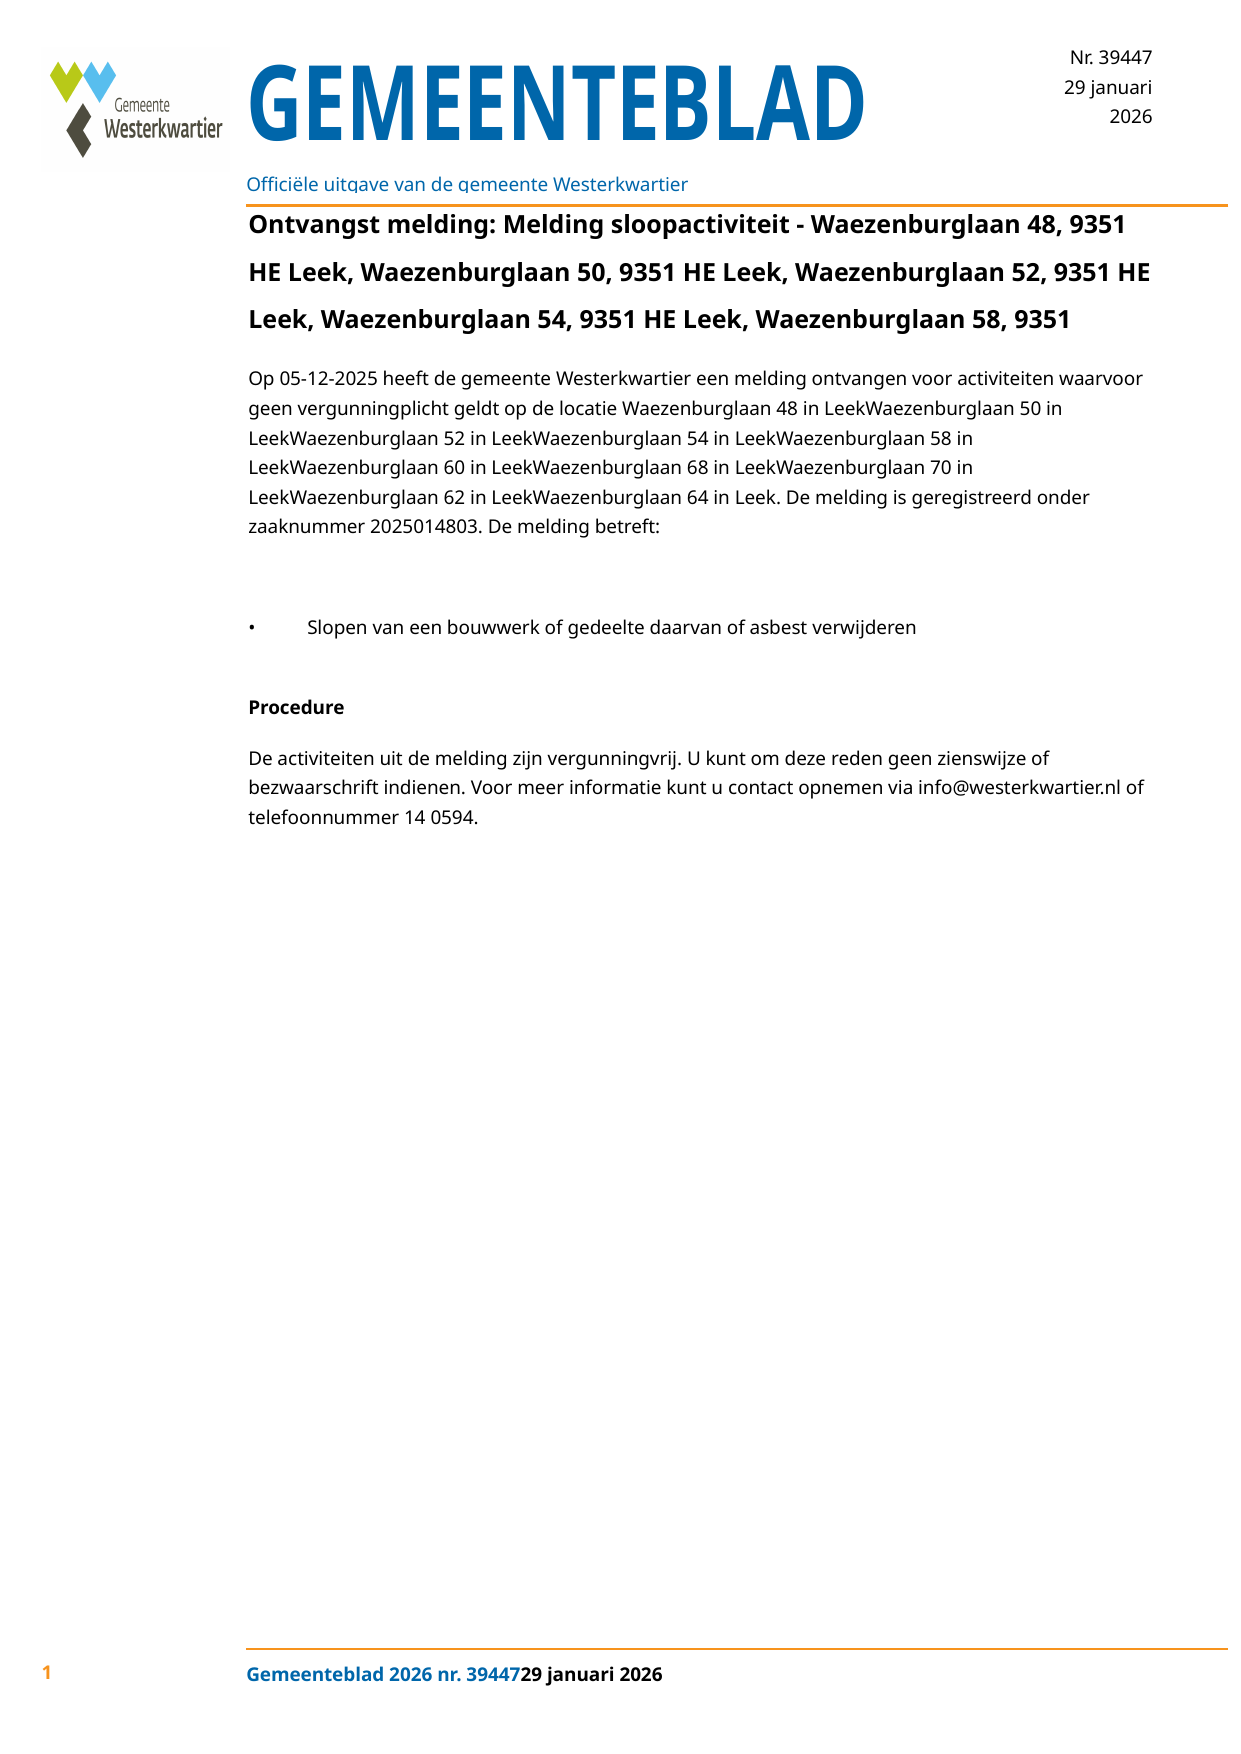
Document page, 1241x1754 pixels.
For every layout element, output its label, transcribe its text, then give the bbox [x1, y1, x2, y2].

text Procedure [248, 694, 1152, 720]
text De activiteiten uit de melding zijn vergunningvrij. U kunt om deze reden geen zienswijze of bezwaarschrift indienen. Voor meer informatie kunt u contact opnemen via info@westerkwartier.nl of telefoonnummer 14 0594. [248, 745, 1152, 829]
picture [41, 47, 231, 172]
list Slopen van een bouwwerk of gedeelte daarvan of asbest verwijderen [248, 614, 1152, 640]
text Op 05-12-2025 heeft de gemeente Westerkwartier een melding ontvangen voor activiteiten waarvoor geen vergunningplicht geldt op de locatie Waezenburglaan 48 in LeekWaezenburglaan 50 in LeekWaezenburglaan 52 in LeekWaezenburglaan 54 in LeekWaezenburglaan 58 in LeekWaezenburglaan 60 in LeekWaezenburglaan 68 in LeekWaezenburglaan 70 in LeekWaezenburglaan 62 in LeekWaezenburglaan 64 in Leek. De melding is geregistreerd onder zaaknummer 2025014803. De melding betreft: [248, 366, 1152, 539]
text Ontvangst melding: Melding sloopactiviteit - Waezenburglaan 48, 9351 HE Leek, Waezenburglaan 50, 9351 HE Leek, Waezenburglaan 52, 9351 HE Leek, Waezenburglaan 54, 9351 HE Leek, Waezenburglaan 58, 9351 [248, 207, 1152, 336]
